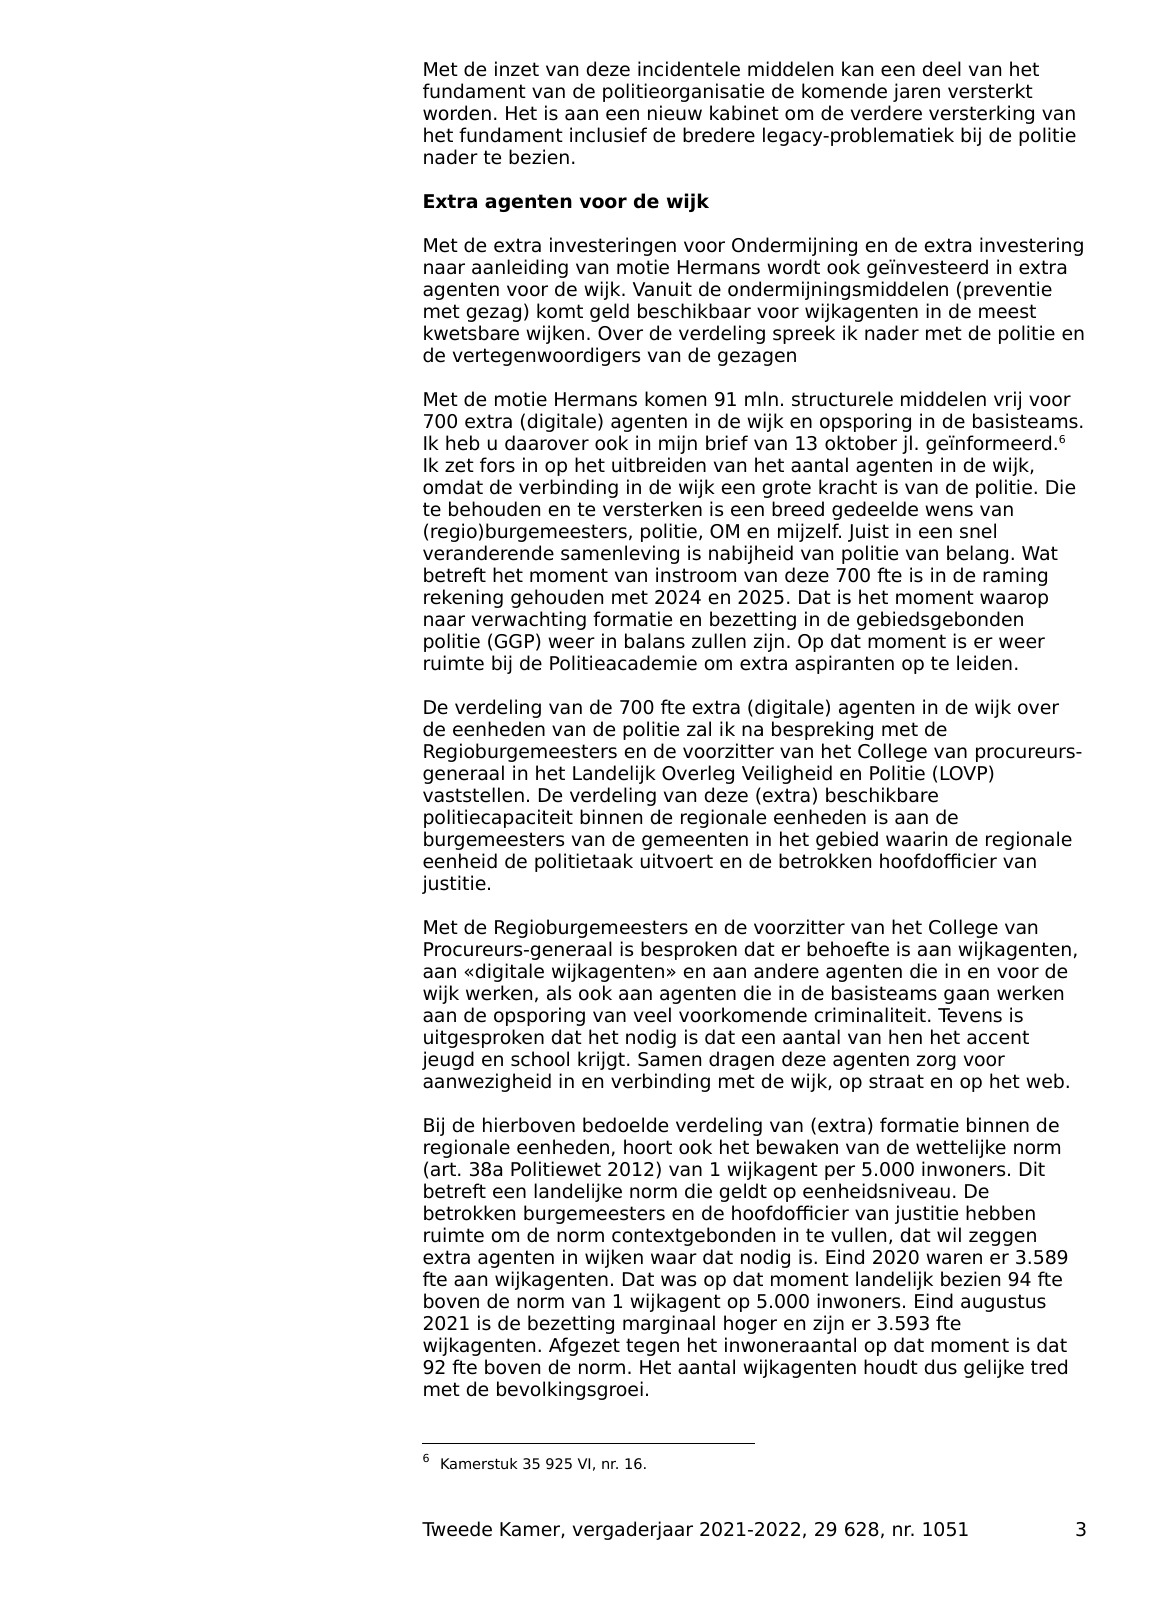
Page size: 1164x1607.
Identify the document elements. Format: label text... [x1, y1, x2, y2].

text Met de extra investeringen voor Ondermijning en de extra investering naar aanleiding van motie Hermans wordt ook geïnvesteerd in extra agenten voor de wijk. Vanuit de ondermijningsmiddelen (preventie met gezag) komt geld beschikbaar voor wijkagenten in de meest kwetsbare wijken. Over de verdeling spreek ik nader met de politie en de vertegenwoordigers van de gezagen [422, 235, 1087, 367]
text De verdeling van de 700 fte extra (digitale) agenten in de wijk over de eenheden van de politie zal ik na bespreking met de Regioburgemeesters en de voorzitter van het College van procureurs-generaal in het Landelijk Overleg Veiligheid en Politie (LOVP) vaststellen. De verdeling van deze (extra) beschikbare politiecapaciteit binnen de regionale eenheden is aan de burgemeesters van de gemeenten in het gebied waarin de regionale eenheid de politietaak uitvoert en de betrokken hoofdofficier van justitie. [422, 697, 1087, 895]
text Kamerstuk 35 925 VI, nr. 16. [422, 1452, 1087, 1474]
text Met de Regioburgemeesters en de voorzitter van het College van Procureurs-generaal is besproken dat er behoefte is aan wijkagenten, aan «digitale wijkagenten» en aan andere agenten die in en voor de wijk werken, als ook aan agenten die in de basisteams gaan werken aan de opsporing van veel voorkomende criminaliteit. Tevens is uitgesproken dat het nodig is dat een aantal van hen het accent jeugd en school krijgt. Samen dragen deze agenten zorg voor aanwezigheid in en verbinding met de wijk, op straat en op het web. [422, 917, 1087, 1093]
text Bij de hierboven bedoelde verdeling van (extra) formatie binnen de regionale eenheden, hoort ook het bewaken van de wettelijke norm (art. 38a Politiewet 2012) van 1 wijkagent per 5.000 inwoners. Dit betreft een landelijke norm die geldt op eenheidsniveau. De betrokken burgemeesters en de hoofdofficier van justitie hebben ruimte om de norm contextgebonden in te vullen, dat wil zeggen extra agenten in wijken waar dat nodig is. Eind 2020 waren er 3.589 fte aan wijkagenten. Dat was op dat moment landelijk bezien 94 fte boven de norm van 1 wijkagent op 5.000 inwoners. Eind augustus 2021 is de bezetting marginaal hoger en zijn er 3.593 fte wijkagenten. Afgezet tegen het inwoneraantal op dat moment is dat 92 fte boven de norm. Het aantal wijkagenten houdt dus gelijke tred met de bevolkingsgroei. [422, 1115, 1087, 1401]
text Met de inzet van deze incidentele middelen kan een deel van het fundament van de politieorganisatie de komende jaren versterkt worden. Het is aan een nieuw kabinet om de verdere versterking van het fundament inclusief de bredere legacy-problematiek bij de politie nader te bezien. [422, 59, 1087, 169]
subtitle Extra agenten voor de wijk [422, 191, 1087, 213]
text Met de motie Hermans komen 91 mln. structurele middelen vrij voor 700 extra (digitale) agenten in de wijk en opsporing in de basisteams. Ik heb u daarover ook in mijn brief van 13 oktober jl. geïnformeerd. Ik zet fors in op het uitbreiden van het aantal agenten in de wijk, omdat de verbinding in de wijk een grote kracht is van de politie. Die te behouden en te versterken is een breed gedeelde wens van (regio)burgemeesters, politie, OM en mijzelf. Juist in een snel veranderende samenleving is nabijheid van politie van belang. Wat betreft het moment van instroom van deze 700 fte is in de raming rekening gehouden met 2024 en 2025. Dat is het moment waarop naar verwachting formatie en bezetting in de gebiedsgebonden politie (GGP) weer in balans zullen zijn. Op dat moment is er weer ruimte bij de Politieacademie om extra aspiranten op te leiden. [422, 389, 1087, 675]
